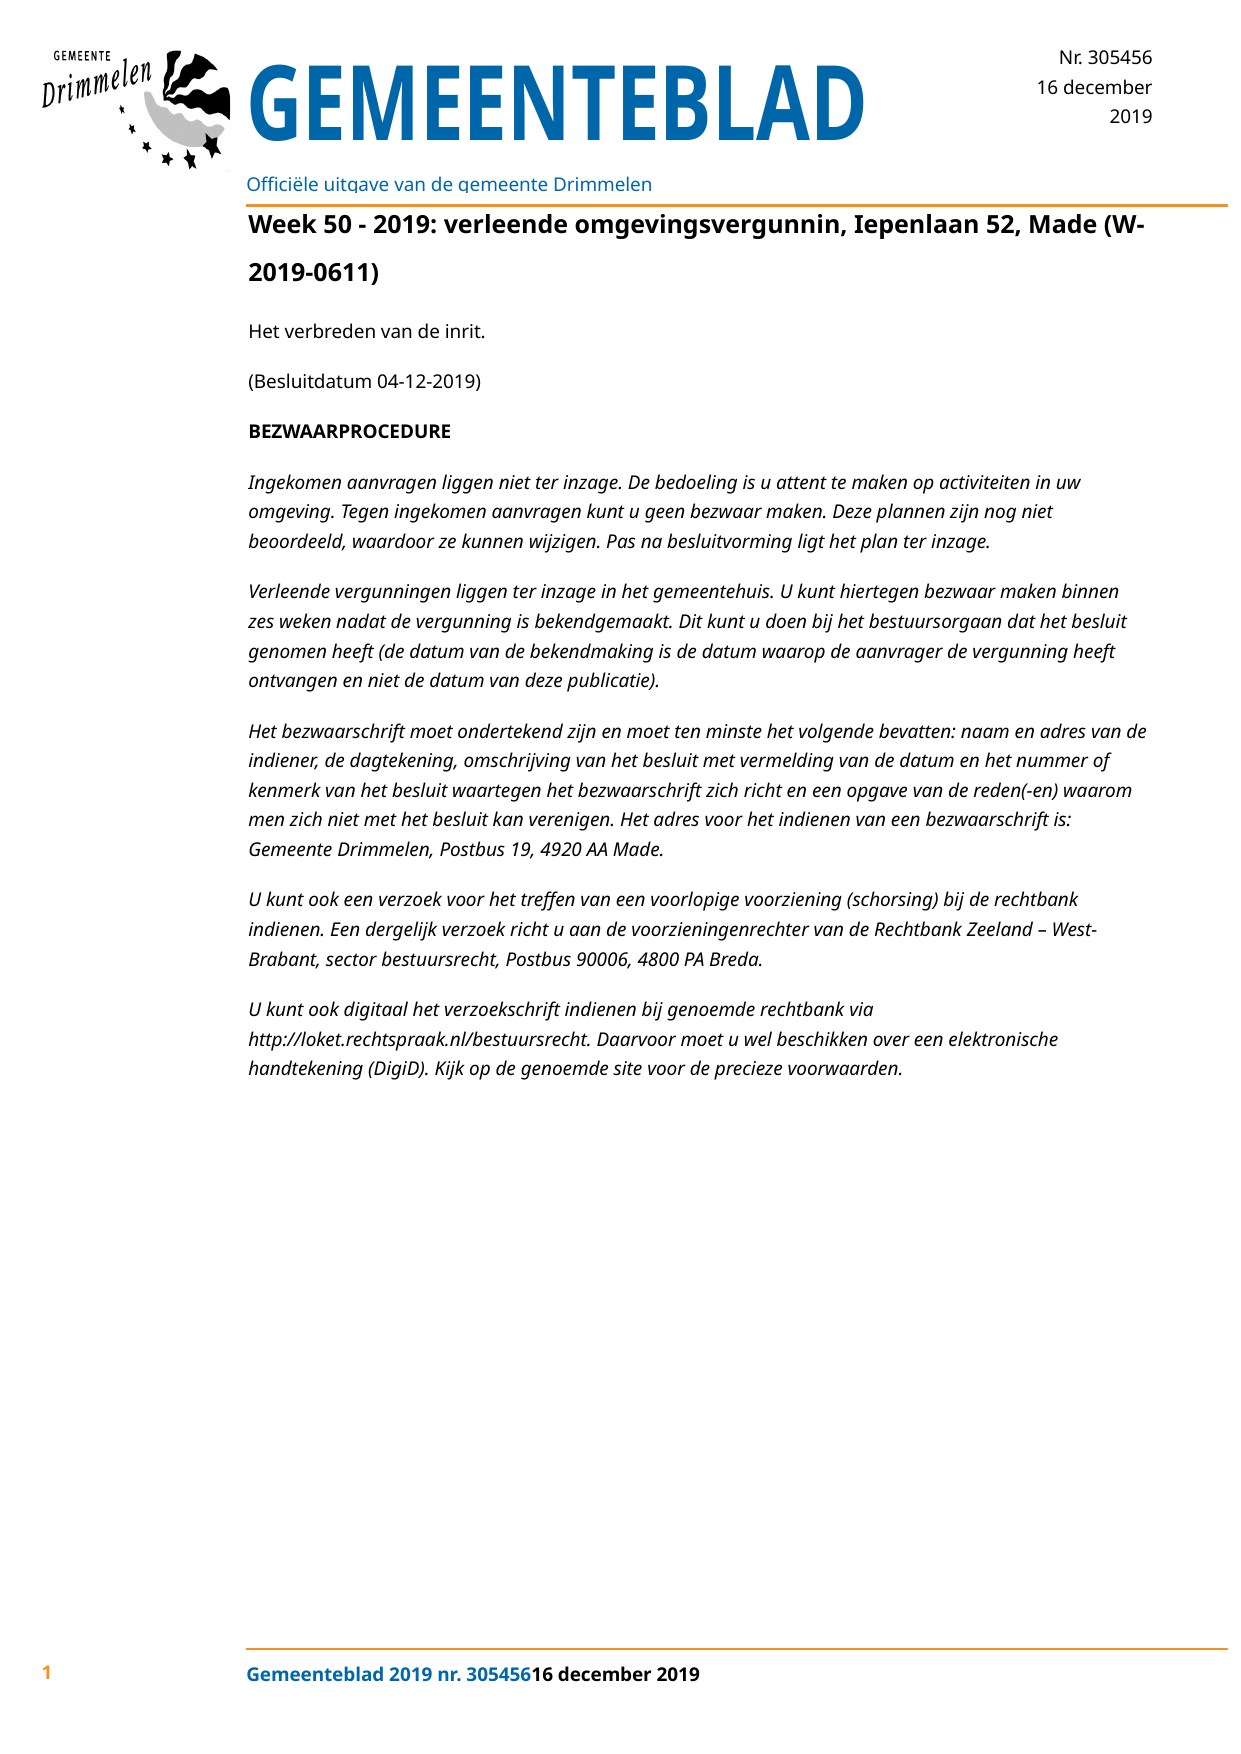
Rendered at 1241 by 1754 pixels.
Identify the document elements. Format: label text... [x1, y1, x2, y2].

text Het verbreden van de inrit. [248, 318, 1152, 344]
text U kunt ook digitaal het verzoekschrift indienen bij genoemde rechtbank via http://loket.rechtspraak.nl/bestuursrecht. Daarvoor moet u wel beschikken over een elektronische handtekening (DigiD). Kijk op de genoemde site voor de precieze voorwaarden. [248, 996, 1152, 1081]
text U kunt ook een verzoek voor het treffen van een voorlopige voorziening (schorsing) bij de rechtbank indienen. Een dergelijk verzoek richt u aan de voorzieningenrechter van de Rechtbank Zeeland – West-Brabant, sector bestuursrecht, Postbus 90006, 4800 PA Breda. [248, 887, 1152, 972]
text Ingekomen aanvragen liggen niet ter inzage. De bedoeling is u attent te maken op activiteiten in uw omgeving. Tegen ingekomen aanvragen kunt u geen bezwaar maken. Deze plannen zijn nog niet beoordeeld, waardoor ze kunnen wijzigen. Pas na besluitvorming ligt het plan ter inzage. [248, 469, 1152, 554]
text Verleende vergunningen liggen ter inzage in het gemeentehuis. U kunt hiertegen bezwaar maken binnen zes weken nadat de vergunning is bekendgemaakt. Dit kunt u doen bij het bestuursorgaan dat het besluit genomen heeft (de datum van de bekendmaking is de datum waarop de aanvrager de vergunning heeft ontvangen en niet de datum van deze publicatie). [248, 579, 1152, 693]
text Week 50 - 2019: verleende omgevingsvergunnin, Iepenlaan 52, Made (W-2019-0611) [248, 207, 1152, 288]
text Het bezwaarschrift moet ondertekend zijn en moet ten minste het volgende bevatten: naam en adres van de indiener, de dagtekening, omschrijving van het besluit met vermelding van de datum en het nummer of kenmerk van het besluit waartegen het bezwaarschrift zich richt en een opgave van de reden(-en) waarom men zich niet met het besluit kan verenigen. Het adres voor het indienen van een bezwaarschrift is: Gemeente Drimmelen, Postbus 19, 4920 AA Made. [248, 718, 1152, 862]
picture [41, 47, 231, 172]
text BEZWAARPROCEDURE [248, 419, 1152, 444]
text (Besluitdatum 04-12-2019) [248, 368, 1152, 394]
